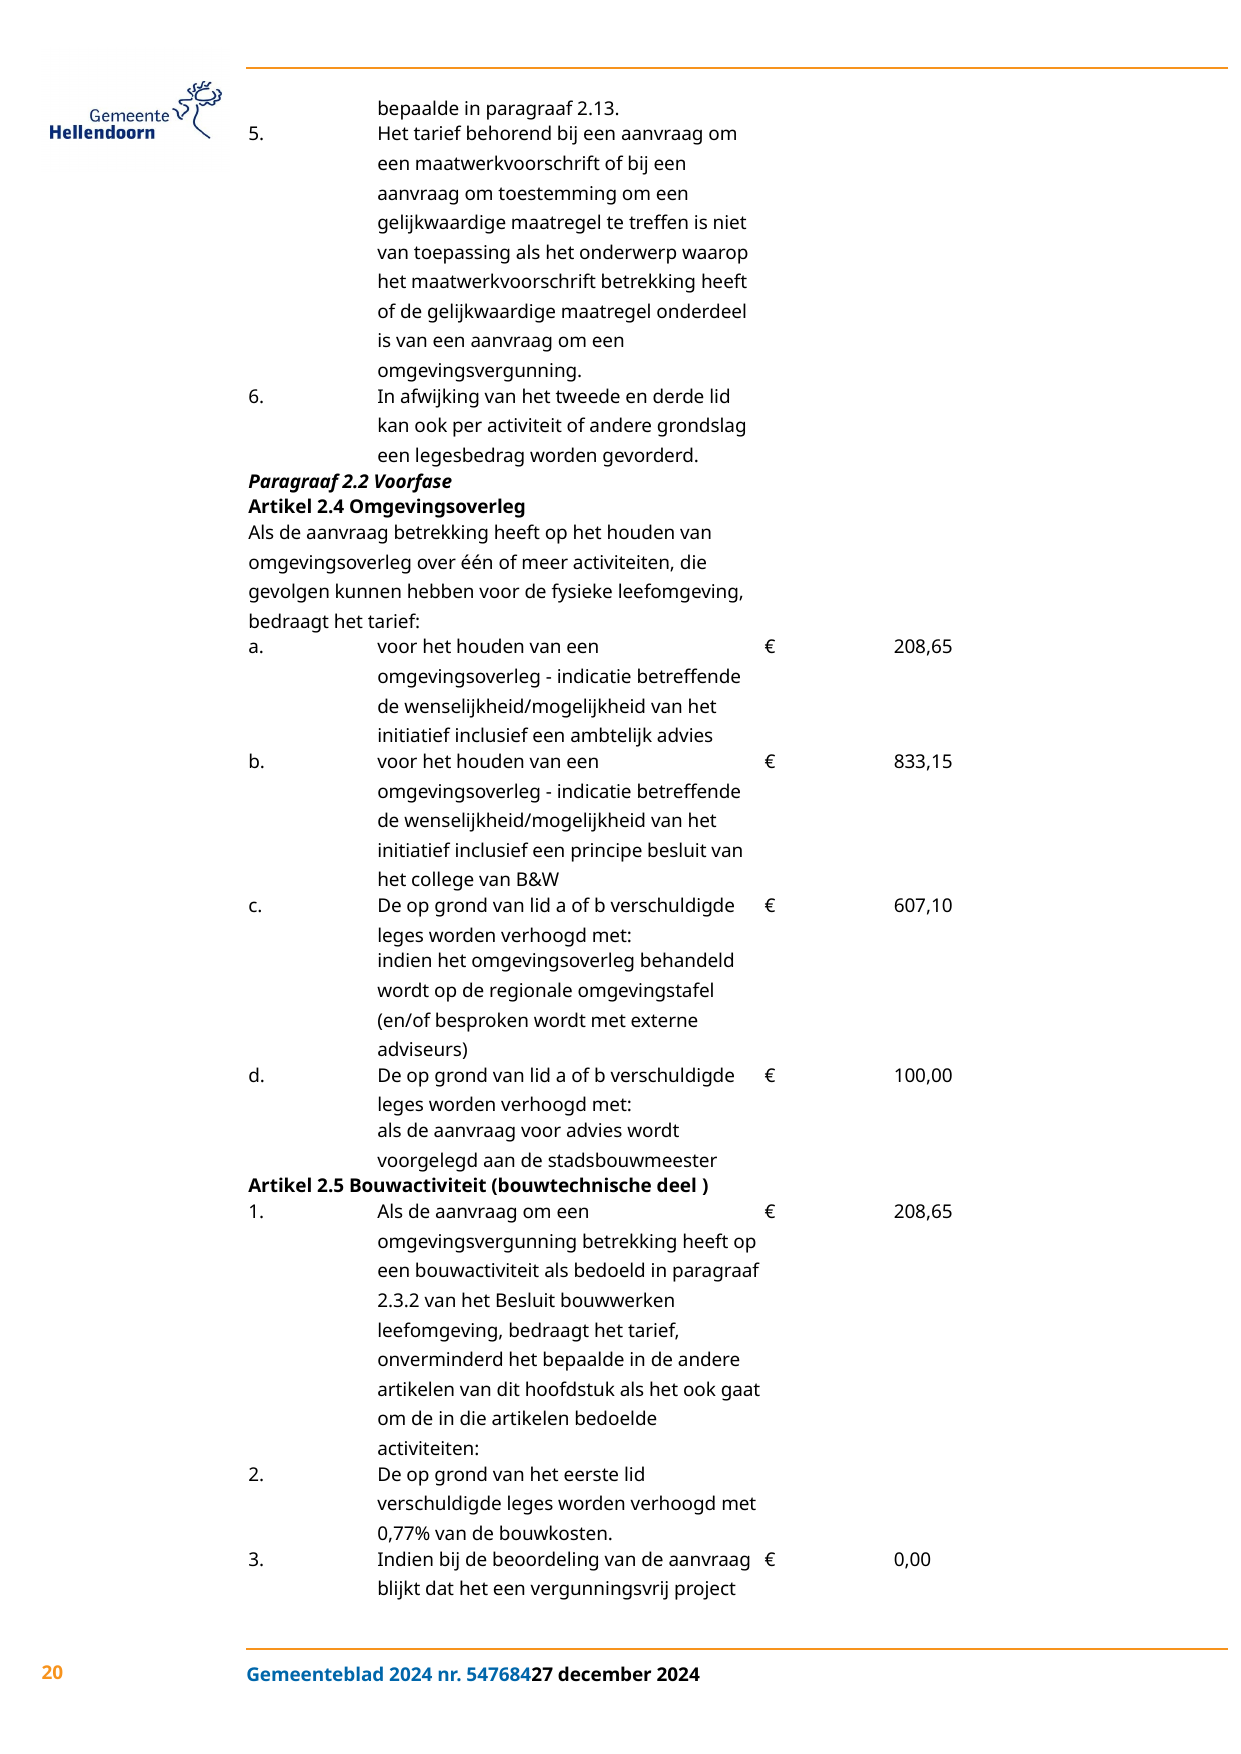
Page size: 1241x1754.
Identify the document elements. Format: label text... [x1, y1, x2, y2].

table_cell indien het omgevingsoverleg behandeld wordt op de regionale omgevingstafel (en/of besproken wordt met externe adviseurs) [377, 948, 764, 1062]
table_cell [894, 519, 1152, 634]
table_cell € [764, 748, 893, 892]
table_cell [894, 1461, 1152, 1546]
table_cell [764, 383, 893, 468]
table_cell 208,65 [894, 634, 1152, 748]
table_cell 1. [248, 1199, 377, 1461]
table_cell bepaalde in paragraaf 2.13. [377, 95, 764, 121]
table_cell [764, 95, 893, 121]
table_cell 6. [248, 383, 377, 468]
table_cell € [764, 1546, 893, 1601]
table_cell 607,10 [894, 892, 1152, 948]
table_cell Indien bij de beoordeling van de aanvraag blijkt dat het een vergunningsvrij project [377, 1546, 764, 1601]
table_cell 3. [248, 1546, 377, 1601]
table_cell [764, 948, 893, 1062]
table_cell € [764, 634, 893, 748]
table_cell d. [248, 1062, 377, 1117]
table_cell voor het houden van een omgevingsoverleg - indicatie betreffende de wenselijkheid/mogelijkheid van het initiatief inclusief een principe besluit van het college van B&W [377, 748, 764, 892]
table_cell [248, 948, 377, 1062]
table_cell c. [248, 892, 377, 948]
table_cell De op grond van lid a of b verschuldigde leges worden verhoogd met: [377, 892, 764, 948]
table_cell Artikel 2.5 Bouwactiviteit (bouwtechnische deel ) [248, 1173, 1152, 1198]
table_cell [764, 1461, 893, 1546]
table_cell voor het houden van een omgevingsoverleg - indicatie betreffende de wenselijkheid/mogelijkheid van het initiatief inclusief een ambtelijk advies [377, 634, 764, 748]
table_cell 100,00 [894, 1062, 1152, 1117]
table_cell [764, 519, 893, 634]
table_cell b. [248, 748, 377, 892]
table_cell 208,65 [894, 1199, 1152, 1461]
picture [41, 47, 231, 172]
table_cell 2. [248, 1461, 377, 1546]
table_cell [764, 1118, 893, 1173]
table_cell [248, 1118, 377, 1173]
table_cell € [764, 892, 893, 948]
table_cell Het tarief behorend bij een aanvraag om een maatwerkvoorschrift of bij een aanvraag om toestemming om een gelijkwaardige maatregel te treffen is niet van toepassing als het onderwerp waarop het maatwerkvoorschrift betrekking heeft of de gelijkwaardige maatregel onderdeel is van een aanvraag om een omgevingsvergunning. [377, 121, 764, 383]
table_cell als de aanvraag voor advies wordt voorgelegd aan de stadsbouwmeester [377, 1118, 764, 1173]
table_cell 0,00 [894, 1546, 1152, 1601]
table_cell [894, 121, 1152, 383]
table_cell In afwijking van het tweede en derde lid kan ook per activiteit of andere grondslag een legesbedrag worden gevorderd. [377, 383, 764, 468]
table_cell Artikel 2.4 Omgevingsoverleg [248, 494, 1152, 519]
table_cell € [764, 1062, 893, 1117]
table_cell De op grond van het eerste lid verschuldigde leges worden verhoogd met 0,77% van de bouwkosten. [377, 1461, 764, 1546]
table_cell Paragraaf 2.2 Voorfase [248, 468, 1152, 493]
table_cell [248, 95, 377, 121]
table_cell [764, 121, 893, 383]
table_cell [894, 1118, 1152, 1173]
table_cell 833,15 [894, 748, 1152, 892]
table_cell Als de aanvraag om een omgevingsvergunning betrekking heeft op een bouwactiviteit als bedoeld in paragraaf 2.3.2 van het Besluit bouwwerken leefomgeving, bedraagt het tarief, onverminderd het bepaalde in de andere artikelen van dit hoofdstuk als het ook gaat om de in die artikelen bedoelde activiteiten: [377, 1199, 764, 1461]
table_cell 5. [248, 121, 377, 383]
table_cell Als de aanvraag betrekking heeft op het houden van omgevingsoverleg over één of meer activiteiten, die gevolgen kunnen hebben voor de fysieke leefomgeving, bedraagt het tarief: [248, 519, 764, 634]
table_cell [894, 95, 1152, 121]
table_cell De op grond van lid a of b verschuldigde leges worden verhoogd met: [377, 1062, 764, 1117]
table_cell a. [248, 634, 377, 748]
table_cell € [764, 1199, 893, 1461]
table_cell [894, 383, 1152, 468]
table_cell [894, 948, 1152, 1062]
